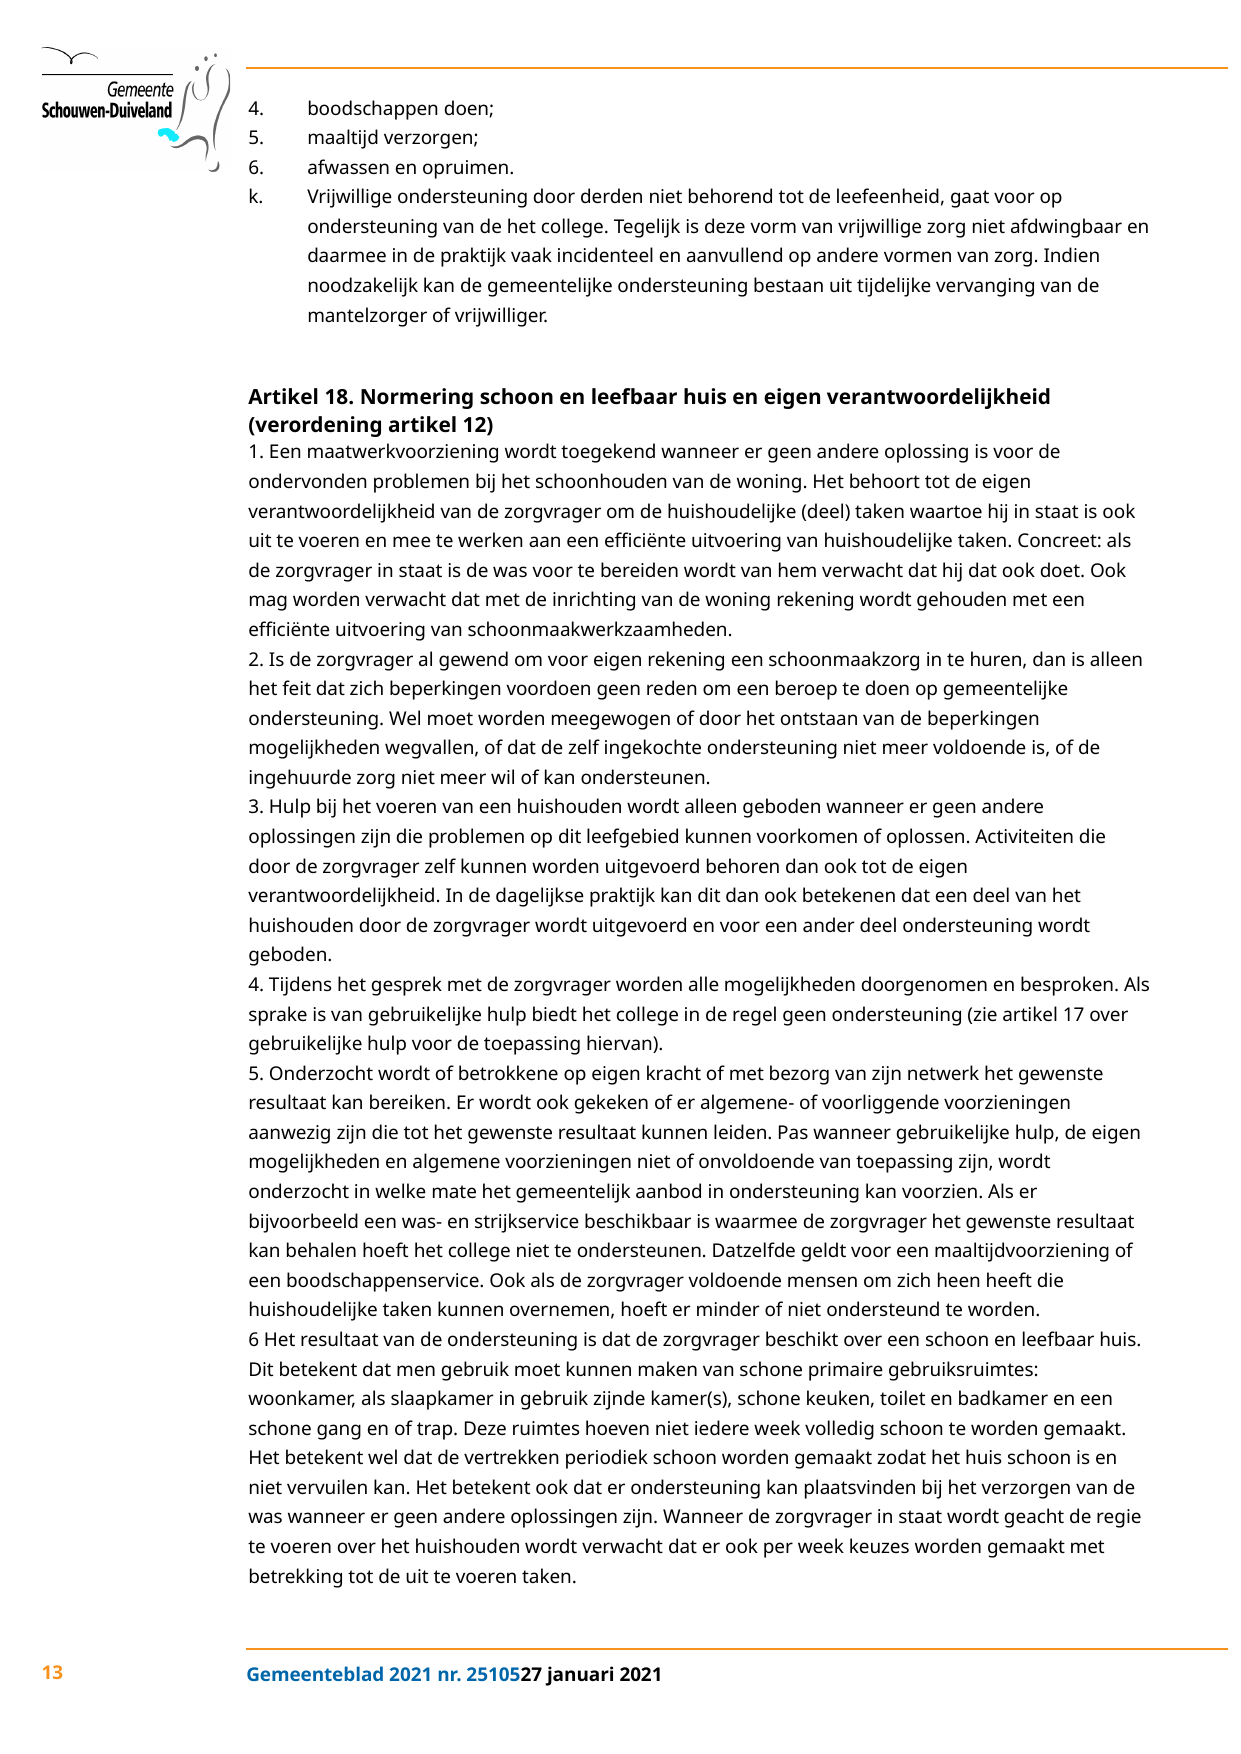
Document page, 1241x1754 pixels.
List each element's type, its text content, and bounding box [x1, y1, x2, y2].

list Vrijwillige ondersteuning door derden niet behorend tot de leefeenheid, gaat voor op ondersteuning van de het college. Tegelijk is deze vorm van vrijwillige zorg niet afdwingbaar en daarmee in de praktijk vaak incidenteel en aanvullend op andere vormen van zorg. Indien noodzakelijk kan de gemeentelijke ondersteuning bestaan uit tijdelijke vervanging van de mantelzorger of vrijwilliger. [248, 183, 1152, 328]
list afwassen en opruimen. [248, 154, 1152, 180]
text 3. Hulp bij het voeren van een huishouden wordt alleen geboden wanneer er geen andere oplossingen zijn die problemen op dit leefgebied kunnen voorkomen of oplossen. Activiteiten die door de zorgvrager zelf kunnen worden uitgevoerd behoren dan ook tot de eigen verantwoordelijkheid. In de dagelijkse praktijk kan dit dan ook betekenen dat een deel van het huishouden door de zorgvrager wordt uitgevoerd en voor een ander deel ondersteuning wordt geboden. [248, 794, 1152, 967]
picture [41, 47, 231, 172]
text 6 Het resultaat van de ondersteuning is dat de zorgvrager beschikt over een schoon en leefbaar huis. Dit betekent dat men gebruik moet kunnen maken van schone primaire gebruiksruimtes: woonkamer, als slaapkamer in gebruik zijnde kamer(s), schone keuken, toilet en badkamer en een schone gang en of trap. Deze ruimtes hoeven niet iedere week volledig schoon te worden gemaakt. Het betekent wel dat de vertrekken periodiek schoon worden gemaakt zodat het huis schoon is en niet vervuilen kan. Het betekent ook dat er ondersteuning kan plaatsvinden bij het verzorgen van de was wanneer er geen andere oplossingen zijn. Wanneer de zorgvrager in staat wordt geacht de regie te voeren over het huishouden wordt verwacht dat er ook per week keuzes worden gemaakt met betrekking tot de uit te voeren taken. [248, 1326, 1152, 1589]
text Artikel 18. Normering schoon en leefbaar huis en eigen verantwoordelijkheid (verordening artikel 12) [248, 382, 1152, 439]
list maaltijd verzorgen; [248, 124, 1152, 150]
text 4. Tijdens het gesprek met de zorgvrager worden alle mogelijkheden doorgenomen en besproken. Als sprake is van gebruikelijke hulp biedt het college in de regel geen ondersteuning (zie artikel 17 over gebruikelijke hulp voor de toepassing hiervan). [248, 971, 1152, 1056]
list boodschappen doen; [248, 95, 1152, 121]
text 5. Onderzocht wordt of betrokkene op eigen kracht of met bezorg van zijn netwerk het gewenste resultaat kan bereiken. Er wordt ook gekeken of er algemene- of voorliggende voorzieningen aanwezig zijn die tot het gewenste resultaat kunnen leiden. Pas wanneer gebruikelijke hulp, de eigen mogelijkheden en algemene voorzieningen niet of onvoldoende van toepassing zijn, wordt onderzocht in welke mate het gemeentelijk aanbod in ondersteuning kan voorzien. Als er bijvoorbeeld een was- en strijkservice beschikbaar is waarmee de zorgvrager het gewenste resultaat kan behalen hoeft het college niet te ondersteunen. Datzelfde geldt voor een maaltijdvoorziening of een boodschappenservice. Ook als de zorgvrager voldoende mensen om zich heen heeft die huishoudelijke taken kunnen overnemen, hoeft er minder of niet ondersteund te worden. [248, 1060, 1152, 1322]
text 1. Een maatwerkvoorziening wordt toegekend wanneer er geen andere oplossing is voor de ondervonden problemen bij het schoonhouden van de woning. Het behoort tot de eigen verantwoordelijkheid van de zorgvrager om de huishoudelijke (deel) taken waartoe hij in staat is ook uit te voeren en mee te werken aan een efficiënte uitvoering van huishoudelijke taken. Concreet: als de zorgvrager in staat is de was voor te bereiden wordt van hem verwacht dat hij dat ook doet. Ook mag worden verwacht dat met de inrichting van de woning rekening wordt gehouden met een efficiënte uitvoering van schoonmaakwerkzaamheden. [248, 439, 1152, 642]
text 2. Is de zorgvrager al gewend om voor eigen rekening een schoonmaakzorg in te huren, dan is alleen het feit dat zich beperkingen voordoen geen reden om een beroep te doen op gemeentelijke ondersteuning. Wel moet worden meegewogen of door het ontstaan van de beperkingen mogelijkheden wegvallen, of dat de zelf ingekochte ondersteuning niet meer voldoende is, of de ingehuurde zorg niet meer wil of kan ondersteunen. [248, 646, 1152, 790]
